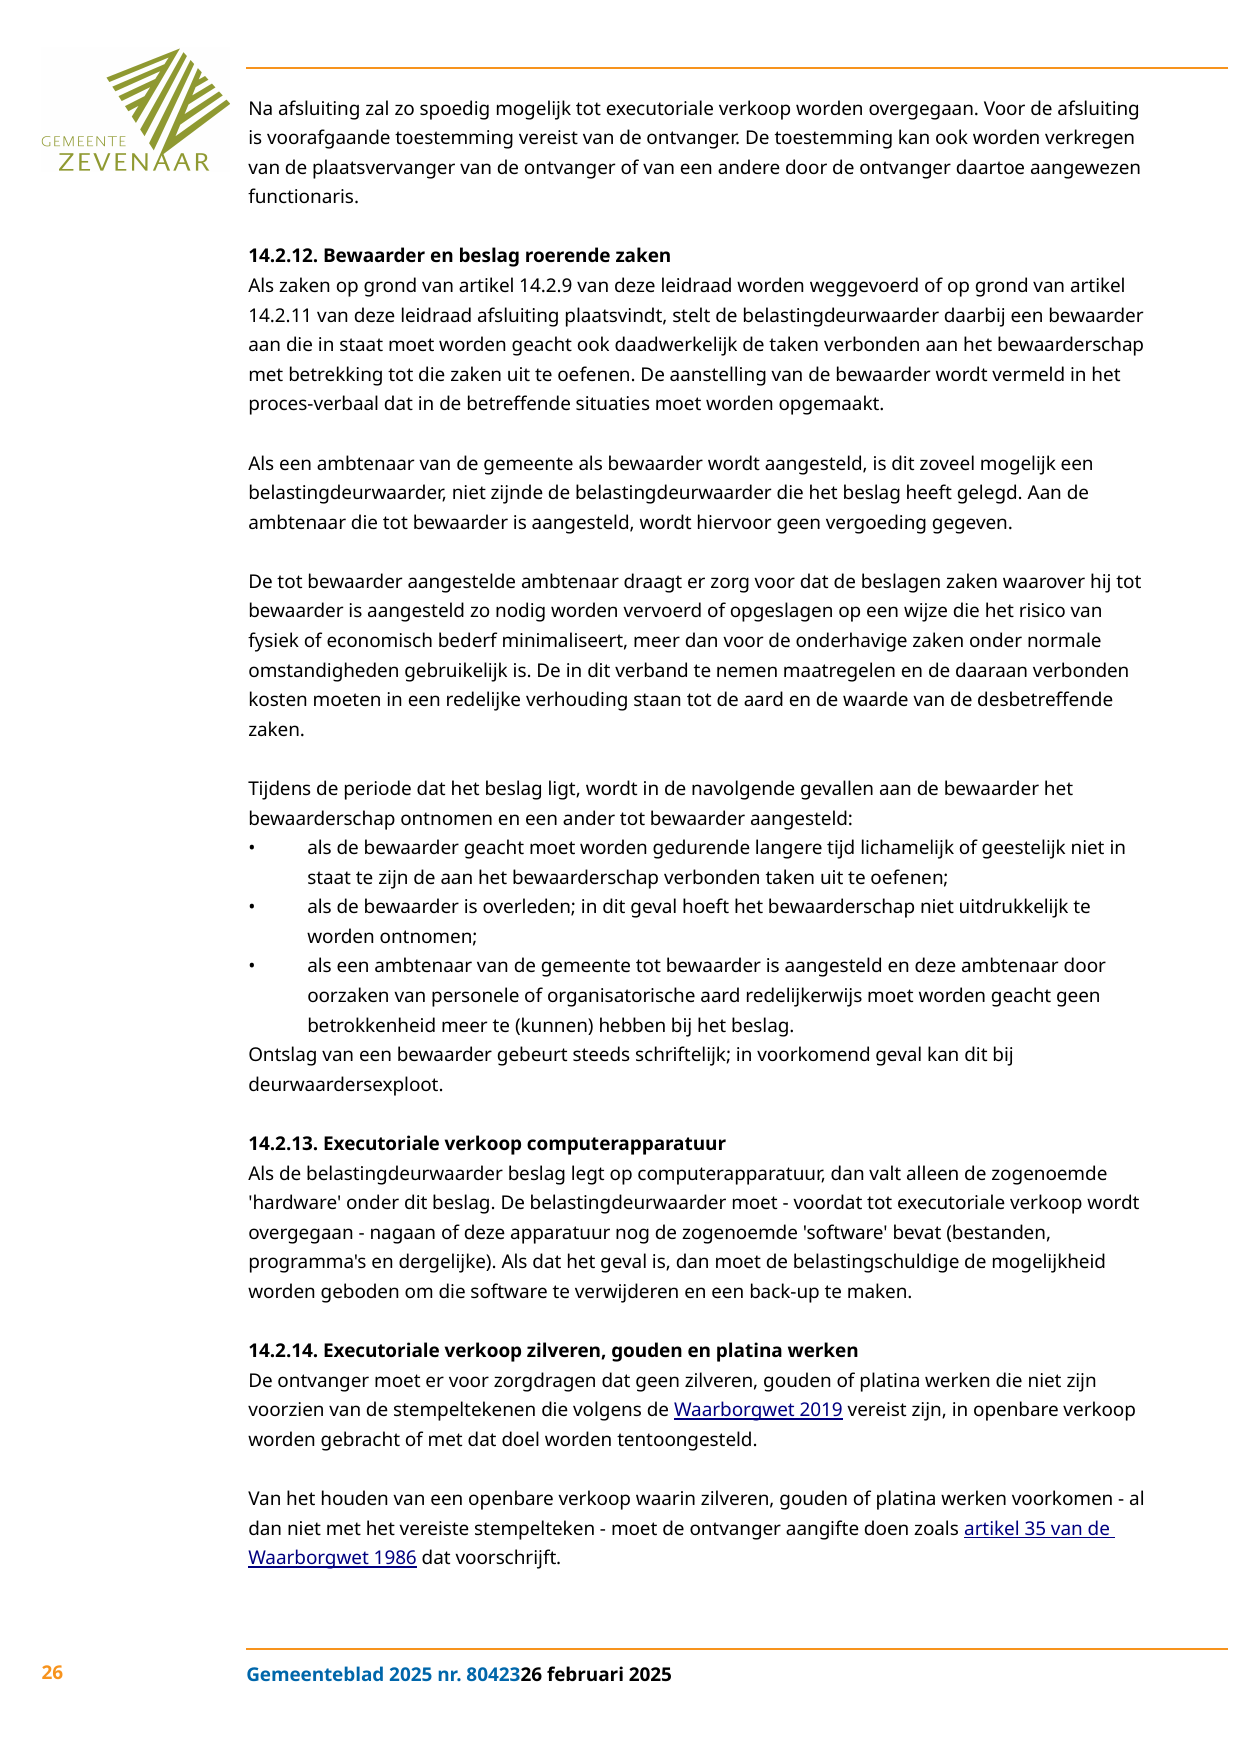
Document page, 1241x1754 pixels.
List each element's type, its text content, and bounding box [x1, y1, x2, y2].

picture [41, 47, 231, 172]
text Als de belastingdeurwaarder beslag legt op computerapparatuur, dan valt alleen de zogenoemde 'hardware' onder dit beslag. De belastingdeurwaarder moet - voordat tot executoriale verkoop wordt overgegaan - nagaan of deze apparatuur nog de zogenoemde 'software' bevat (bestanden, programma's en dergelijke). Als dat het geval is, dan moet de belastingschuldige de mogelijkheid worden geboden om die software te verwijderen en een back-up te maken. [248, 1160, 1152, 1304]
list als de bewaarder geacht moet worden gedurende langere tijd lichamelijk of geestelijk niet in staat te zijn de aan het bewaarderschap verbonden taken uit te oefenen; [248, 834, 1152, 890]
text Na afsluiting zal zo spoedig mogelijk tot executoriale verkoop worden overgegaan. Voor de afsluiting is voorafgaande toestemming vereist van de ontvanger. De toestemming kan ook worden verkregen van de plaatsvervanger van de ontvanger of van een andere door de ontvanger daartoe aangewezen functionaris. [248, 95, 1152, 209]
text Van het houden van een openbare verkoop waarin zilveren, gouden of platina werken voorkomen - al dan niet met het vereiste stempelteken - moet de ontvanger aangifte doen zoals artikel 35 van de Waarborgwet 1986 dat voorschrijft. [248, 1485, 1152, 1570]
text Als zaken op grond van artikel 14.2.9 van deze leidraad worden weggevoerd of op grond van artikel 14.2.11 van deze leidraad afsluiting plaatsvindt, stelt de belastingdeurwaarder daarbij een bewaarder aan die in staat moet worden geacht ook daadwerkelijk de taken verbonden aan het bewaarderschap met betrekking tot die zaken uit te oefenen. De aanstelling van de bewaarder wordt vermeld in het proces-verbaal dat in de betreffende situaties moet worden opgemaakt. [248, 272, 1152, 416]
list als de bewaarder is overleden; in dit geval hoeft het bewaarderschap niet uitdrukkelijk te worden ontnomen; [248, 893, 1152, 949]
text De ontvanger moet er voor zorgdragen dat geen zilveren, gouden of platina werken die niet zijn voorzien van de stempeltekenen die volgens de Waarborgwet 2019 vereist zijn, in openbare verkoop worden gebracht of met dat doel worden tentoongesteld. [248, 1367, 1152, 1452]
text 14.2.13. Executoriale verkoop computerapparatuur [248, 1130, 1152, 1156]
text 14.2.14. Executoriale verkoop zilveren, gouden en platina werken [248, 1337, 1152, 1363]
text 14.2.12. Bewaarder en beslag roerende zaken [248, 243, 1152, 268]
text Tijdens de periode dat het beslag ligt, wordt in de navolgende gevallen aan de bewaarder het bewaarderschap ontnomen en een ander tot bewaarder aangesteld: [248, 775, 1152, 831]
text Ontslag van een bewaarder gebeurt steeds schriftelijk; in voorkomend geval kan dit bij deurwaardersexploot. [248, 1041, 1152, 1097]
list als een ambtenaar van de gemeente tot bewaarder is aangesteld en deze ambtenaar door oorzaken van personele of organisatorische aard redelijkerwijs moet worden geacht geen betrokkenheid meer te (kunnen) hebben bij het beslag. [248, 953, 1152, 1038]
text Als een ambtenaar van de gemeente als bewaarder wordt aangesteld, is dit zoveel mogelijk een belastingdeurwaarder, niet zijnde de belastingdeurwaarder die het beslag heeft gelegd. Aan de ambtenaar die tot bewaarder is aangesteld, wordt hiervoor geen vergoeding gegeven. [248, 450, 1152, 535]
text De tot bewaarder aangestelde ambtenaar draagt er zorg voor dat de beslagen zaken waarover hij tot bewaarder is aangesteld zo nodig worden vervoerd of opgeslagen op een wijze die het risico van fysiek of economisch bederf minimaliseert, meer dan voor de onderhavige zaken onder normale omstandigheden gebruikelijk is. De in dit verband te nemen maatregelen en de daaraan verbonden kosten moeten in een redelijke verhouding staan tot de aard en de waarde van de desbetreffende zaken. [248, 568, 1152, 742]
